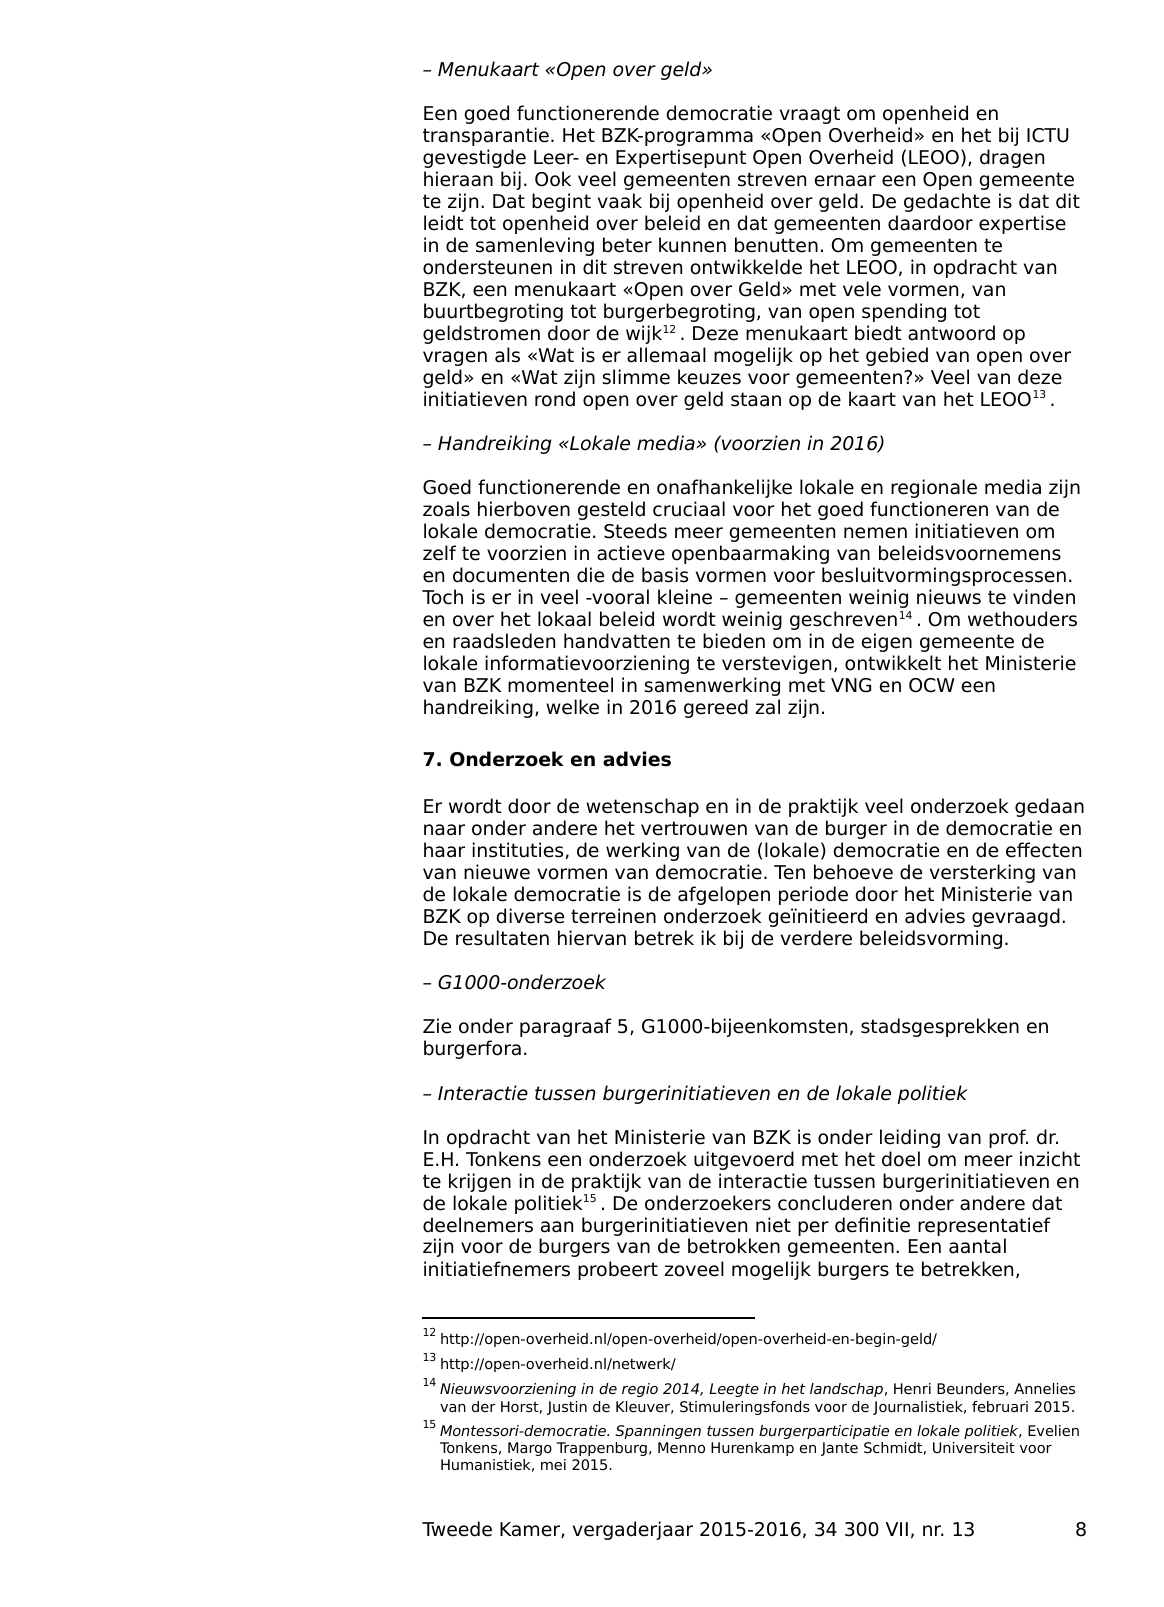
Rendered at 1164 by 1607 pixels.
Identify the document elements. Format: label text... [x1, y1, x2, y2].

subtitle – G1000-onderzoek [422, 972, 1087, 994]
text Nieuwsvoorziening in de regio 2014, Leegte in het landschap, Henri Beunders, Annelies van der Horst, Justin de Kleuver, Stimuleringsfonds voor de Journalistiek, februari 2015. [422, 1377, 1087, 1416]
text Een goed functionerende democratie vraagt om openheid en transparantie. Het BZK-programma «Open Overheid» en het bij ICTU gevestigde Leer- en Expertisepunt Open Overheid (LEOO), dragen hieraan bij. Ook veel gemeenten streven ernaar een Open gemeente te zijn. Dat begint vaak bij openheid over geld. De gedachte is dat dit leidt tot openheid over beleid en dat gemeenten daardoor expertise in de samenleving beter kunnen benutten. Om gemeenten te ondersteunen in dit streven ontwikkelde het LEOO, in opdracht van BZK, een menukaart «Open over Geld» met vele vormen, van buurtbegroting tot burgerbegroting, van open spending tot geldstromen door de wijk. Deze menukaart biedt antwoord op vragen als «Wat is er allemaal mogelijk op het gebied van open over geld» en «Wat zijn slimme keuzes voor gemeenten?» Veel van deze initiatieven rond open over geld staan op de kaart van het LEOO. [422, 103, 1087, 411]
subtitle – Handreiking «Lokale media» (voorzien in 2016) [422, 433, 1087, 455]
subtitle – Interactie tussen burgerinitiatieven en de lokale politiek [422, 1082, 1087, 1104]
text http://open-overheid.nl/netwerk/ [422, 1352, 1087, 1374]
text Goed functionerende en onafhankelijke lokale en regionale media zijn zoals hierboven gesteld cruciaal voor het goed functioneren van de lokale democratie. Steeds meer gemeenten nemen initiatieven om zelf te voorzien in actieve openbaarmaking van beleidsvoornemens en documenten die de basis vormen voor besluitvormingsprocessen. Toch is er in veel -vooral kleine – gemeenten weinig nieuws te vinden en over het lokaal beleid wordt weinig geschreven. Om wethouders en raadsleden handvatten te bieden om in de eigen gemeente de lokale informatievoorziening te verstevigen, ontwikkelt het Ministerie van BZK momenteel in samenwerking met VNG en OCW een handreiking, welke in 2016 gereed zal zijn. [422, 477, 1087, 719]
text Zie onder paragraaf 5, G1000-bijeenkomsten, stadsgesprekken en burgerfora. [422, 1016, 1087, 1060]
subtitle 7. Onderzoek en advies [422, 749, 1087, 771]
text Er wordt door de wetenschap en in de praktijk veel onderzoek gedaan naar onder andere het vertrouwen van de burger in de democratie en haar instituties, de werking van de (lokale) democratie en de effecten van nieuwe vormen van democratie. Ten behoeve de versterking van de lokale democratie is de afgelopen periode door het Ministerie van BZK op diverse terreinen onderzoek geïnitieerd en advies gevraagd. De resultaten hiervan betrek ik bij de verdere beleidsvorming. [422, 796, 1087, 950]
subtitle – Menukaart «Open over geld» [422, 59, 1087, 81]
text Montessori-democratie. Spanningen tussen burgerparticipatie en lokale politiek, Evelien Tonkens, Margo Trappenburg, Menno Hurenkamp en Jante Schmidt, Universiteit voor Humanistiek, mei 2015. [422, 1418, 1087, 1474]
text http://open-overheid.nl/open-overheid/open-overheid-en-begin-geld/ [422, 1327, 1087, 1349]
text In opdracht van het Ministerie van BZK is onder leiding van prof. dr. E.H. Tonkens een onderzoek uitgevoerd met het doel om meer inzicht te krijgen in de praktijk van de interactie tussen burgerinitiatieven en de lokale politiek. De onderzoekers concluderen onder andere dat deelnemers aan burgerinitiatieven niet per definitie representatief zijn voor de burgers van de betrokken gemeenten. Een aantal initiatiefnemers probeert zoveel mogelijk burgers te betrekken, [422, 1127, 1087, 1280]
